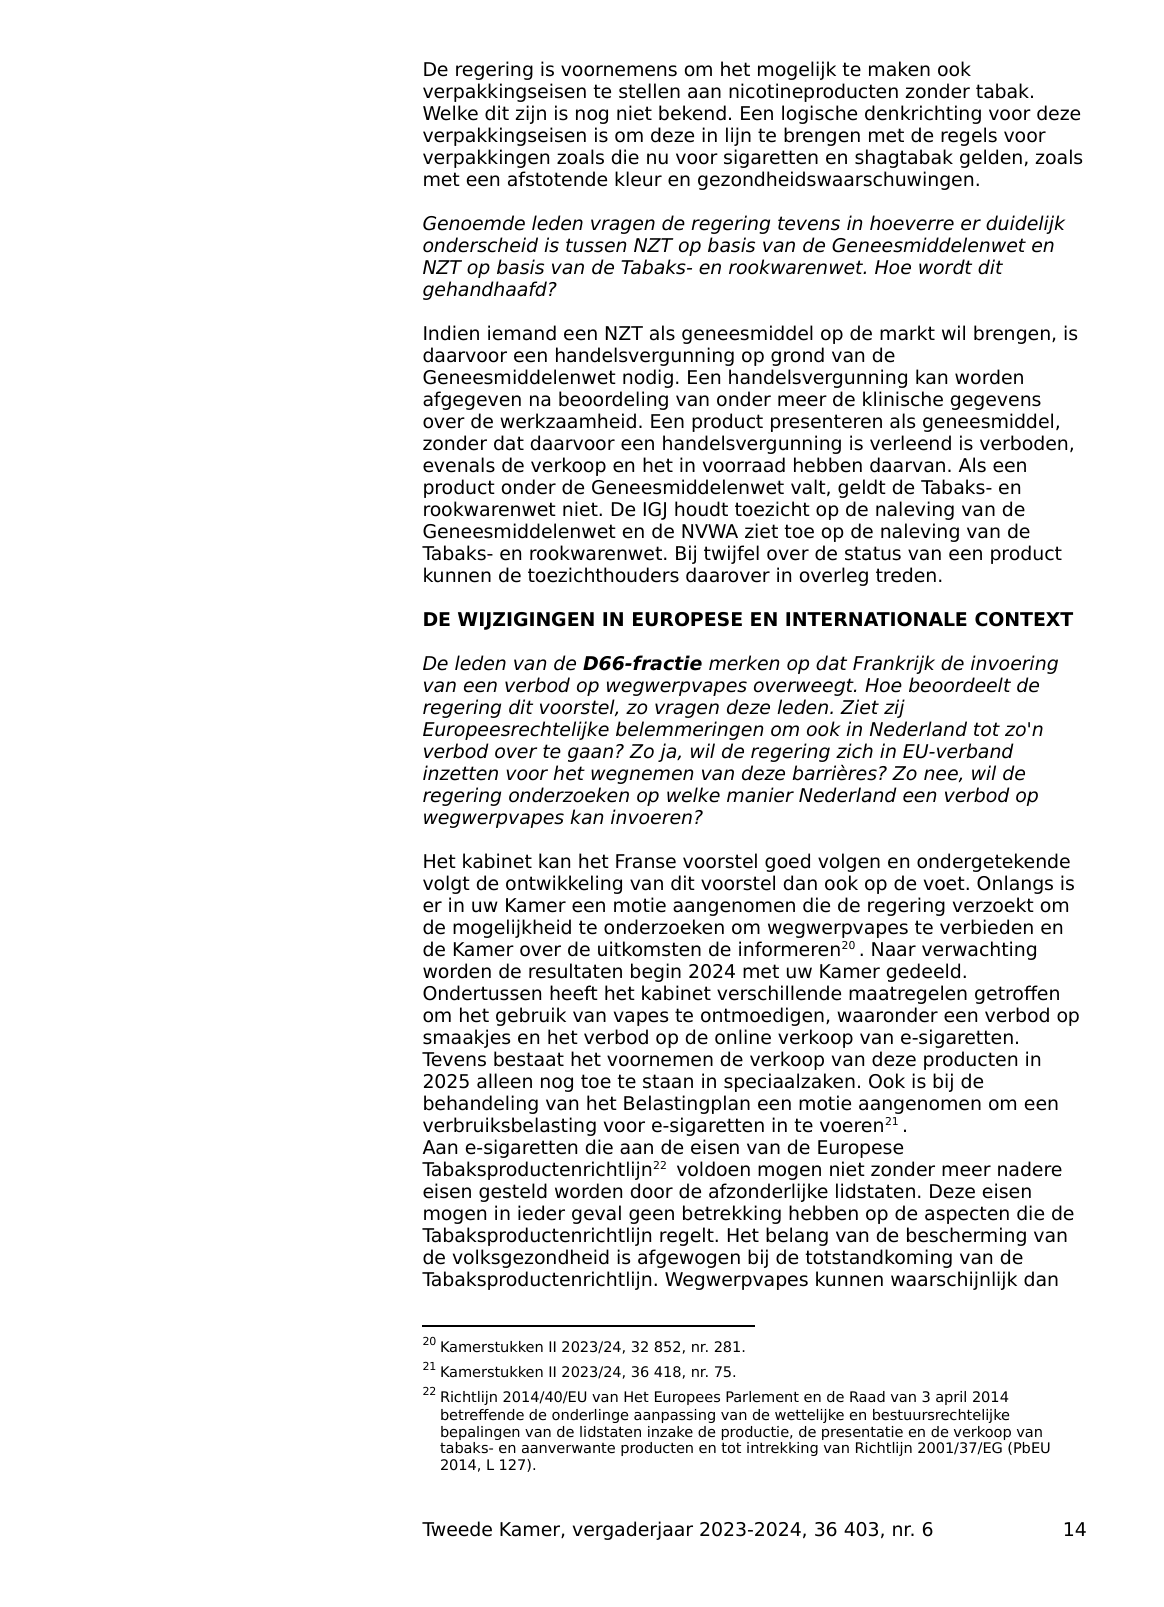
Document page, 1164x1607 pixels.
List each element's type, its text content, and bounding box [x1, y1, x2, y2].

text Kamerstukken II 2023/24, 36 418, nr. 75. [422, 1360, 1087, 1382]
text Aan e-sigaretten die aan de eisen van de Europese Tabaksproductenrichtlijn voldoen mogen niet zonder meer nadere eisen gesteld worden door de afzonderlijke lidstaten. Deze eisen mogen in ieder geval geen betrekking hebben op de aspecten die de Tabaksproductenrichtlijn regelt. Het belang van de bescherming van de volksgezondheid is afgewogen bij de totstandkoming van de Tabaksproductenrichtlijn. Wegwerpvapes kunnen waarschijnlijk dan [422, 1137, 1087, 1291]
subtitle DE WIJZIGINGEN IN EUROPESE EN INTERNATIONALE CONTEXT [422, 609, 1087, 631]
text Ondertussen heeft het kabinet verschillende maatregelen getroffen om het gebruik van vapes te ontmoedigen, waaronder een verbod op smaakjes en het verbod op de online verkoop van e-sigaretten. Tevens bestaat het voornemen de verkoop van deze producten in 2025 alleen nog toe te staan in speciaalzaken. Ook is bij de behandeling van het Belastingplan een motie aangenomen om een verbruiksbelasting voor e-sigaretten in te voeren. [422, 983, 1087, 1137]
text De regering is voornemens om het mogelijk te maken ook verpakkingseisen te stellen aan nicotineproducten zonder tabak. Welke dit zijn is nog niet bekend. Een logische denkrichting voor deze verpakkingseisen is om deze in lijn te brengen met de regels voor verpakkingen zoals die nu voor sigaretten en shagtabak gelden, zoals met een afstotende kleur en gezondheidswaarschuwingen. [422, 59, 1087, 191]
text Kamerstukken II 2023/24, 32 852, nr. 281. [422, 1335, 1087, 1357]
text Het kabinet kan het Franse voorstel goed volgen en ondergetekende volgt de ontwikkeling van dit voorstel dan ook op de voet. Onlangs is er in uw Kamer een motie aangenomen die de regering verzoekt om de mogelijkheid te onderzoeken om wegwerpvapes te verbieden en de Kamer over de uitkomsten de informeren. Naar verwachting worden de resultaten begin 2024 met uw Kamer gedeeld. [422, 851, 1087, 983]
text Richtlijn 2014/40/EU van Het Europees Parlement en de Raad van 3 april 2014 betreffende de onderlinge aanpassing van de wettelijke en bestuursrechtelijke bepalingen van de lidstaten inzake de productie, de presentatie en de verkoop van tabaks- en aanverwante producten en tot intrekking van Richtlijn 2001/37/EG (PbEU 2014, L 127). [422, 1385, 1087, 1474]
text De leden van de D66-fractie merken op dat Frankrijk de invoering van een verbod op wegwerpvapes overweegt. Hoe beoordeelt de regering dit voorstel, zo vragen deze leden. Ziet zij Europeesrechtelijke belemmeringen om ook in Nederland tot zo'n verbod over te gaan? Zo ja, wil de regering zich in EU-verband inzetten voor het wegnemen van deze barrières? Zo nee, wil de regering onderzoeken op welke manier Nederland een verbod op wegwerpvapes kan invoeren? [422, 653, 1087, 829]
text Genoemde leden vragen de regering tevens in hoeverre er duidelijk onderscheid is tussen NZT op basis van de Geneesmiddelenwet en NZT op basis van de Tabaks- en rookwarenwet. Hoe wordt dit gehandhaafd? [422, 213, 1087, 301]
text Indien iemand een NZT als geneesmiddel op de markt wil brengen, is daarvoor een handelsvergunning op grond van de Geneesmiddelenwet nodig. Een handelsvergunning kan worden afgegeven na beoordeling van onder meer de klinische gegevens over de werkzaamheid. Een product presenteren als geneesmiddel, zonder dat daarvoor een handelsvergunning is verleend is verboden, evenals de verkoop en het in voorraad hebben daarvan. Als een product onder de Geneesmiddelenwet valt, geldt de Tabaks- en rookwarenwet niet. De IGJ houdt toezicht op de naleving van de Geneesmiddelenwet en de NVWA ziet toe op de naleving van de Tabaks- en rookwarenwet. Bij twijfel over de status van een product kunnen de toezichthouders daarover in overleg treden. [422, 323, 1087, 587]
